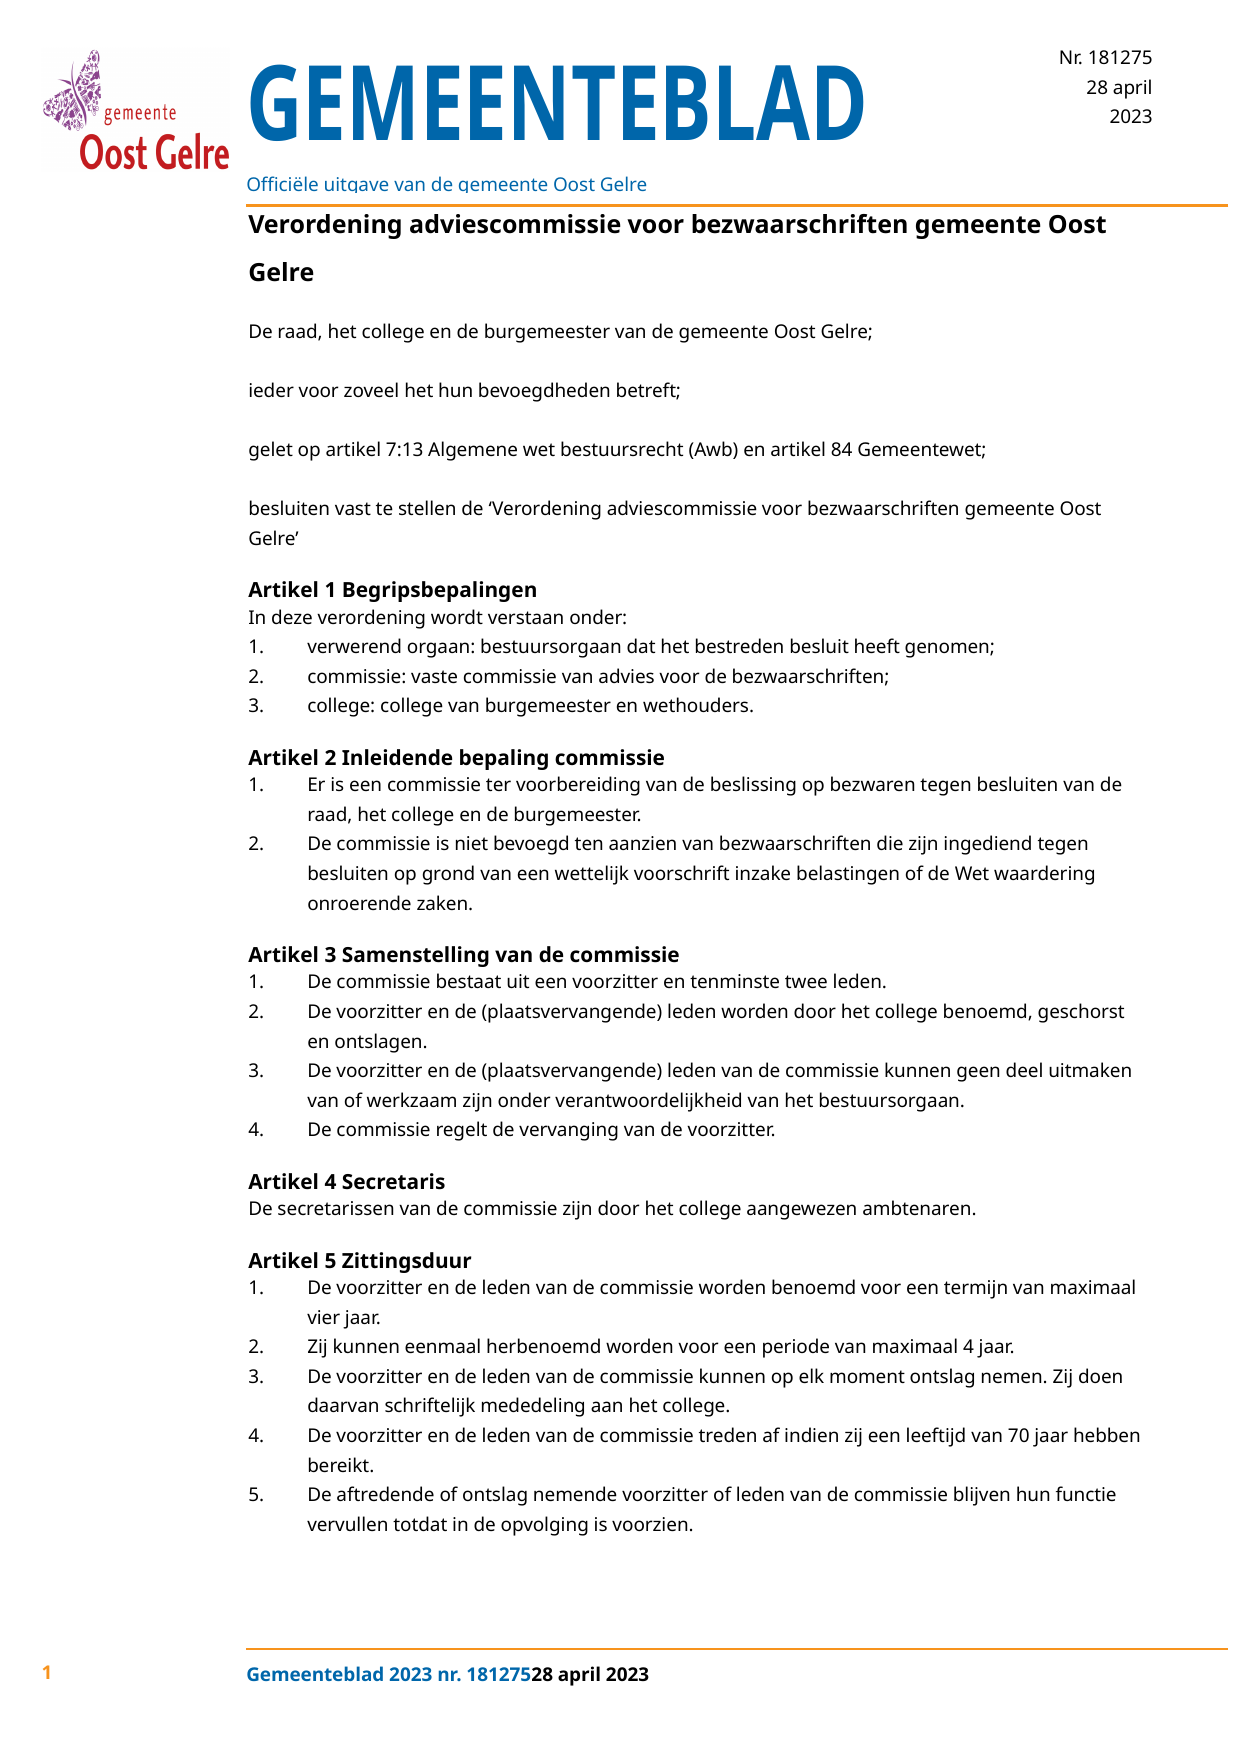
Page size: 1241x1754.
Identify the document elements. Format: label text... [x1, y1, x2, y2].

list De commissie bestaat uit een voorzitter en tenminste twee leden. [248, 969, 1152, 994]
list college: college van burgemeester en wethouders. [248, 693, 1152, 718]
list Zij kunnen eenmaal herbenoemd worden voor een periode van maximaal 4 jaar. [248, 1333, 1152, 1359]
list De voorzitter en de leden van de commissie worden benoemd voor een termijn van maximaal vier jaar. [248, 1274, 1152, 1329]
text De raad, het college en de burgemeester van de gemeente Oost Gelre; [248, 318, 1152, 344]
list De aftredende of ontslag nemende voorzitter of leden van de commissie blijven hun functie vervullen totdat in de opvolging is voorzien. [248, 1481, 1152, 1537]
list De voorzitter en de (plaatsvervangende) leden worden door het college benoemd, geschorst en ontslagen. [248, 998, 1152, 1053]
text Artikel 3 Samenstelling van de commissie [248, 940, 1152, 969]
text gelet op artikel 7:13 Algemene wet bestuursrecht (Awb) en artikel 84 Gemeentewet; [248, 436, 1152, 462]
list verwerend orgaan: bestuursorgaan dat het bestreden besluit heeft genomen; [248, 633, 1152, 659]
list Er is een commissie ter voorbereiding van de beslissing op bezwaren tegen besluiten van de raad, het college en de burgemeester. [248, 771, 1152, 827]
list commissie: vaste commissie van advies voor de bezwaarschriften; [248, 663, 1152, 689]
list De commissie is niet bevoegd ten aanzien van bezwaarschriften die zijn ingediend tegen besluiten op grond van een wettelijk voorschrift inzake belastingen of de Wet waardering onroerende zaken. [248, 831, 1152, 916]
text besluiten vast te stellen de ‘Verordening adviescommissie voor bezwaarschriften gemeente Oost Gelre’ [248, 495, 1152, 551]
text Artikel 2 Inleidende bepaling commissie [248, 743, 1152, 771]
list De commissie regelt de vervanging van de voorzitter. [248, 1117, 1152, 1142]
text Artikel 4 Secretaris [248, 1167, 1152, 1195]
list De voorzitter en de (plaatsvervangende) leden van de commissie kunnen geen deel uitmaken van of werkzaam zijn onder verantwoordelijkheid van het bestuursorgaan. [248, 1057, 1152, 1113]
list De voorzitter en de leden van de commissie treden af indien zij een leeftijd van 70 jaar hebben bereikt. [248, 1422, 1152, 1477]
text Artikel 1 Begripsbepalingen [248, 575, 1152, 604]
text De secretarissen van de commissie zijn door het college aangewezen ambtenaren. [248, 1195, 1152, 1221]
picture [41, 47, 231, 172]
text In deze verordening wordt verstaan onder: [248, 604, 1152, 629]
text ieder voor zoveel het hun bevoegdheden betreft; [248, 377, 1152, 403]
text Verordening adviescommissie voor bezwaarschriften gemeente Oost Gelre [248, 207, 1152, 288]
list De voorzitter en de leden van de commissie kunnen op elk moment ontslag nemen. Zij doen daarvan schriftelijk mededeling aan het college. [248, 1363, 1152, 1418]
text Artikel 5 Zittingsduur [248, 1246, 1152, 1274]
